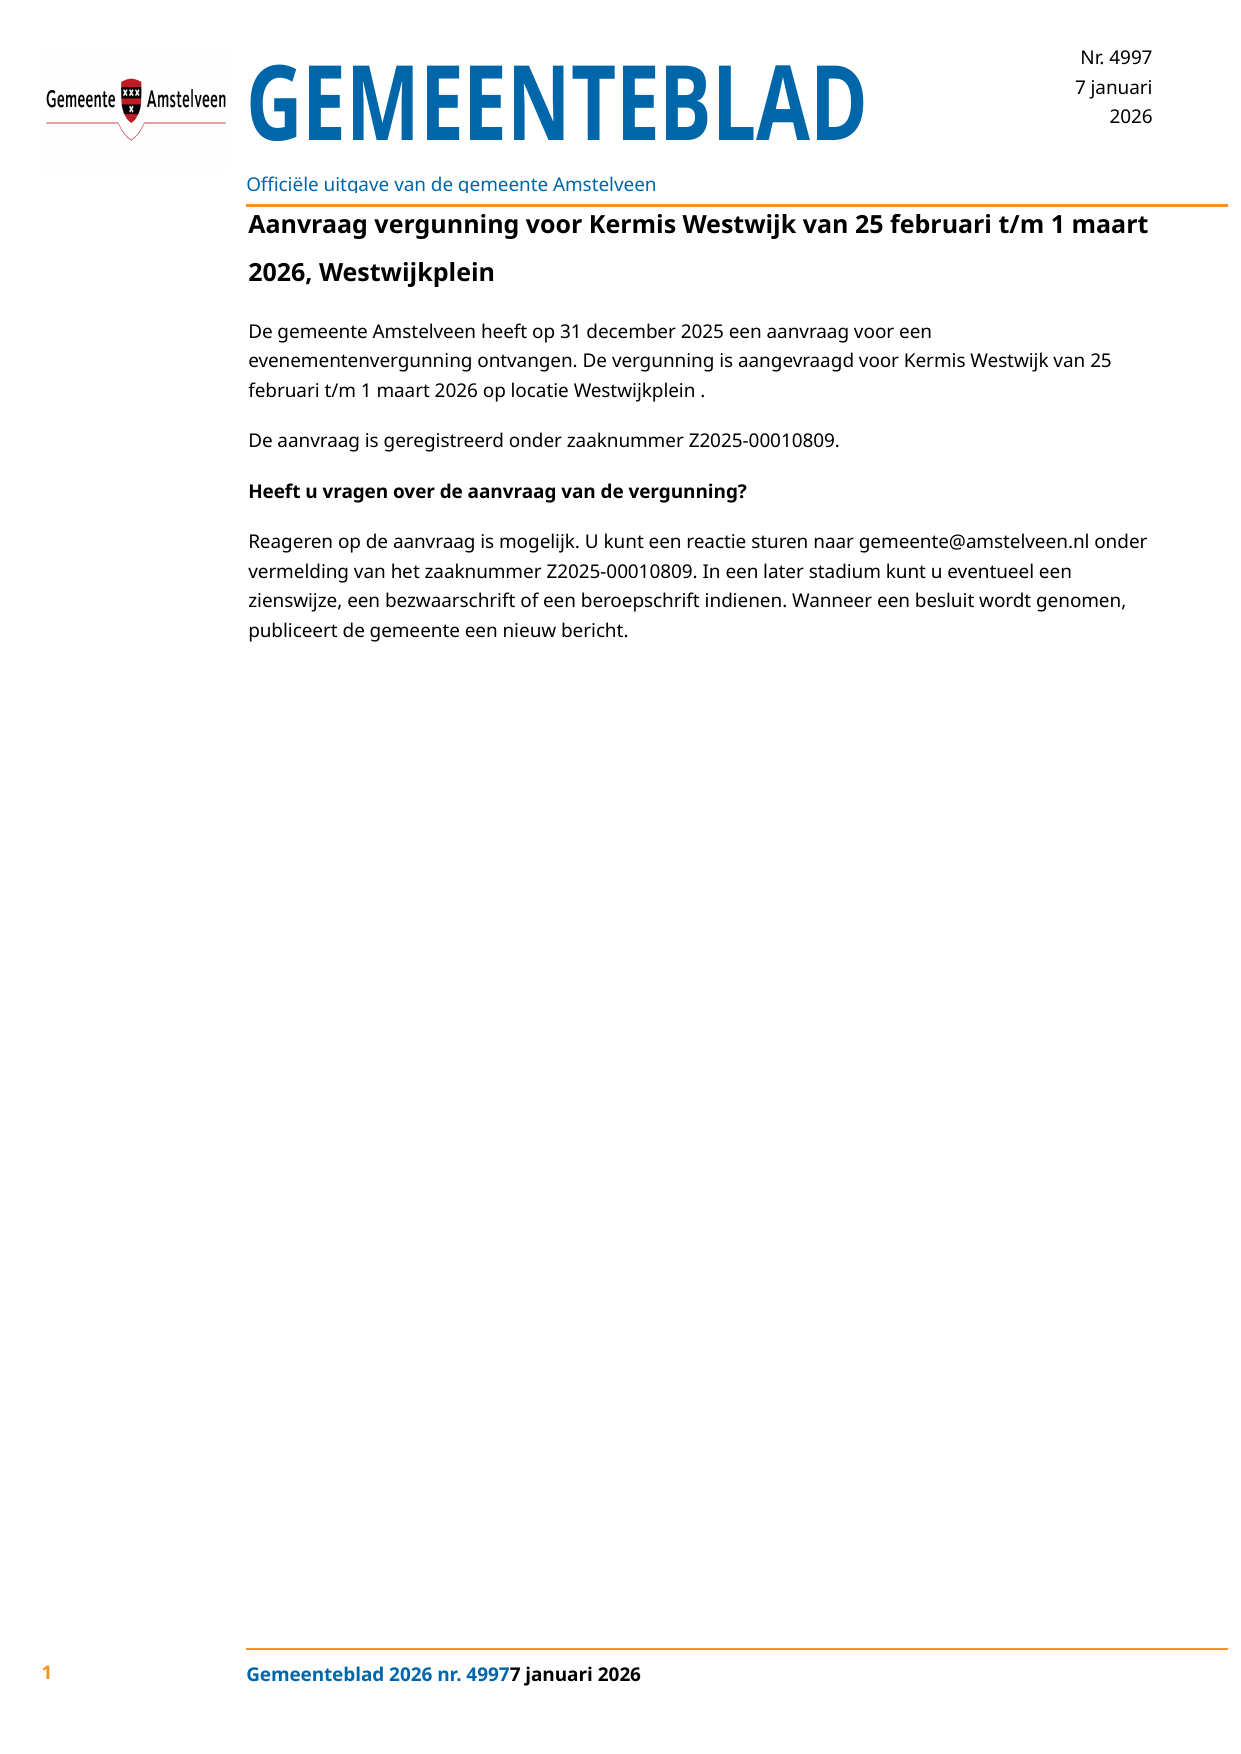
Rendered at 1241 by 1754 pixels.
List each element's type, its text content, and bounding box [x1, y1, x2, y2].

text Heeft u vragen over de aanvraag van de vergunning? [248, 478, 1152, 504]
text Aanvraag vergunning voor Kermis Westwijk van 25 februari t/m 1 maart 2026, Westwijkplein [248, 207, 1152, 288]
picture [41, 47, 231, 172]
text De gemeente Amstelveen heeft op 31 december 2025 een aanvraag voor een evenementenvergunning ontvangen. De vergunning is aangevraagd voor Kermis Westwijk van 25 februari t/m 1 maart 2026 op locatie Westwijkplein . [248, 318, 1152, 403]
text De aanvraag is geregistreerd onder zaaknummer Z2025-00010809. [248, 427, 1152, 453]
text Reageren op de aanvraag is mogelijk. U kunt een reactie sturen naar gemeente@amstelveen.nl onder vermelding van het zaaknummer Z2025-00010809. In een later stadium kunt u eventueel een zienswijze, een bezwaarschrift of een beroepschrift indienen. Wanneer een besluit wordt genomen, publiceert de gemeente een nieuw bericht. [248, 528, 1152, 643]
